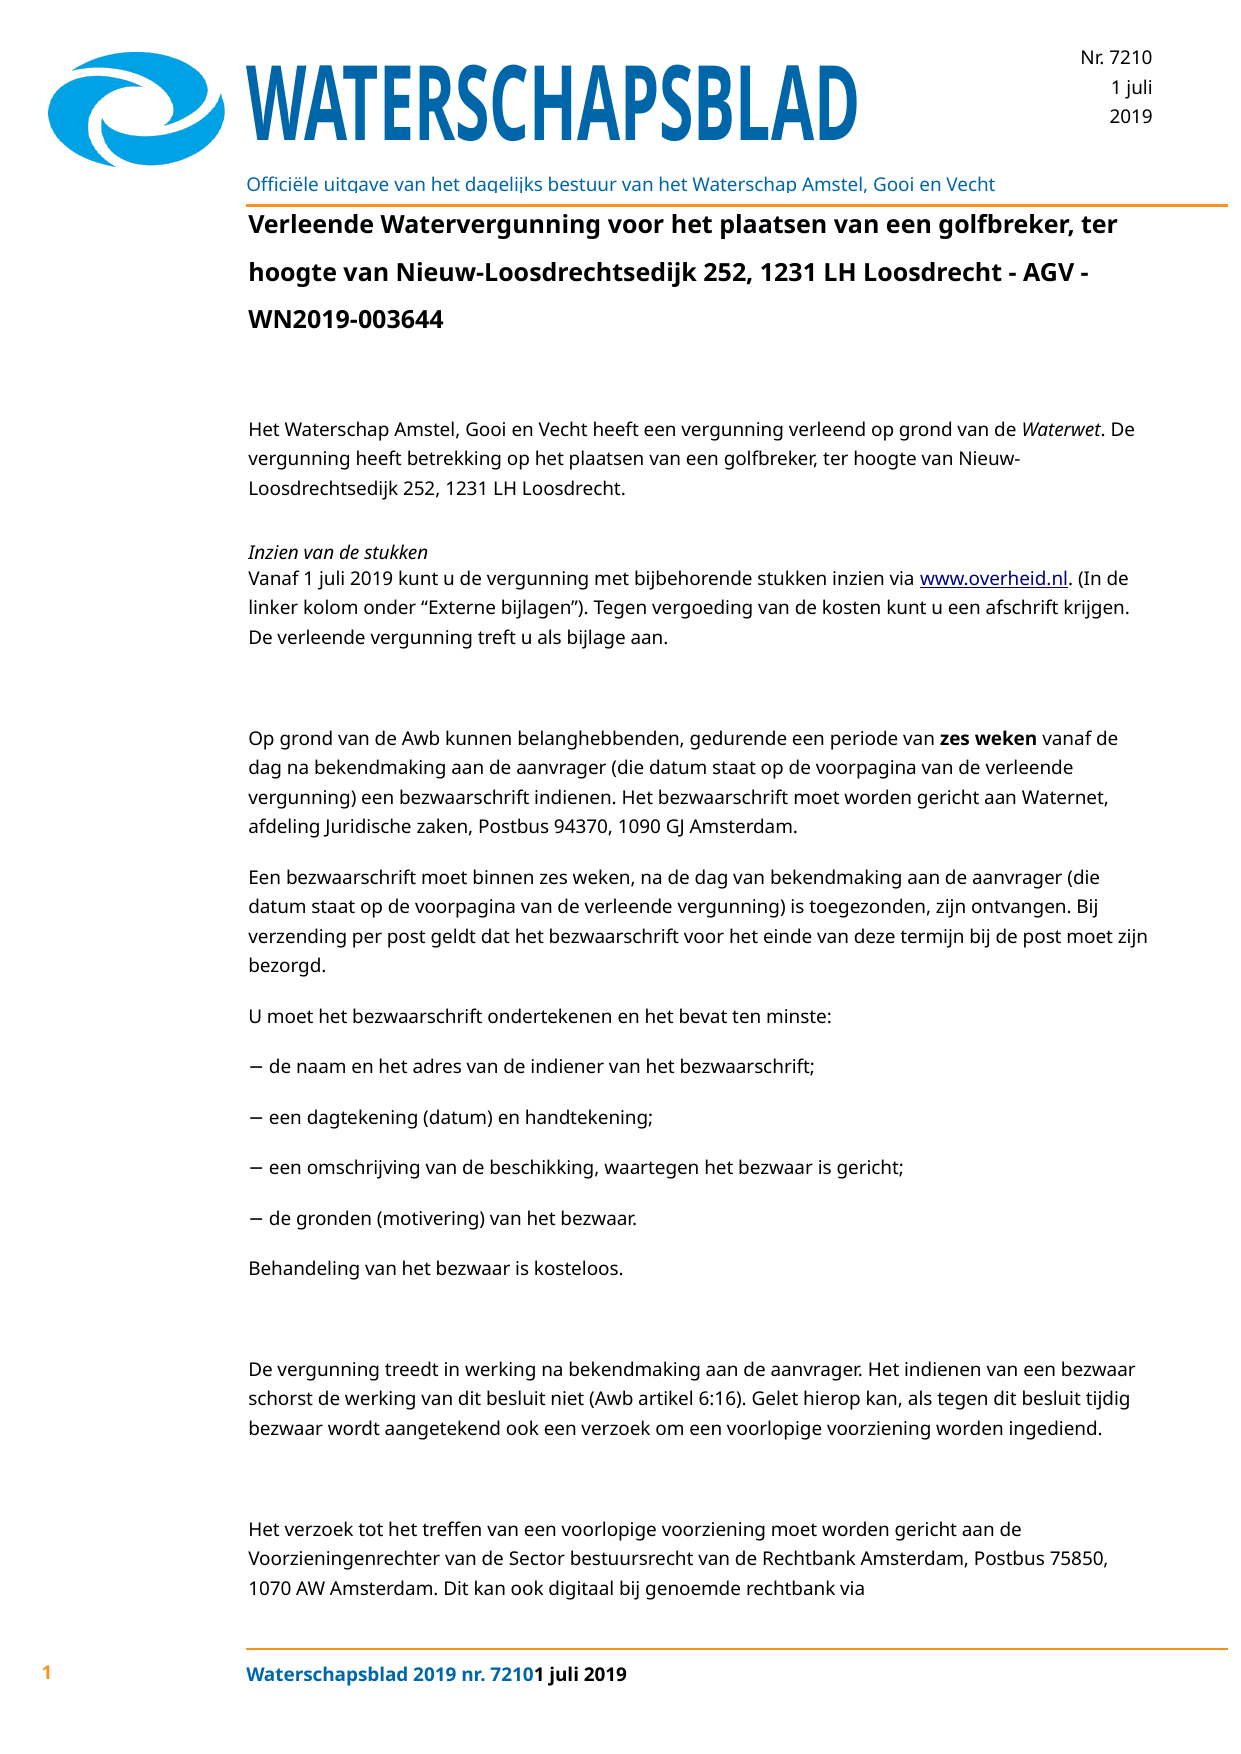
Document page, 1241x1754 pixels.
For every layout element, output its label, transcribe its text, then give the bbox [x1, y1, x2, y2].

text − de gronden (motivering) van het bezwaar. [248, 1205, 1152, 1231]
text − een omschrijving van de beschikking, waartegen het bezwaar is gericht; [248, 1154, 1152, 1180]
picture [41, 47, 231, 172]
text Inzien van de stukken [248, 539, 1152, 565]
text Het Waterschap Amstel, Gooi en Vecht heeft een vergunning verleend op grond van de Waterwet. De vergunning heeft betrekking op het plaatsen van een golfbreker, ter hoogte van Nieuw-Loosdrechtsedijk 252, 1231 LH Loosdrecht. [248, 416, 1152, 501]
text Verleende Watervergunning voor het plaatsen van een golfbreker, ter hoogte van Nieuw-Loosdrechtsedijk 252, 1231 LH Loosdrecht - AGV - WN2019-003644 [248, 207, 1152, 336]
text − de naam en het adres van de indiener van het bezwaarschrift; [248, 1053, 1152, 1079]
text U moet het bezwaarschrift ondertekenen en het bevat ten minste: [248, 1003, 1152, 1029]
text Een bezwaarschrift moet binnen zes weken, na de dag van bekendmaking aan de aanvrager (die datum staat op de voorpagina van de verleende vergunning) is toegezonden, zijn ontvangen. Bij verzending per post geldt dat het bezwaarschrift voor het einde van deze termijn bij de post moet zijn bezorgd. [248, 864, 1152, 978]
text − een dagtekening (datum) en handtekening; [248, 1104, 1152, 1130]
text Vanaf 1 juli 2019 kunt u de vergunning met bijbehorende stukken inzien via www.overheid.nl. (In de linker kolom onder “Externe bijlagen”). Tegen vergoeding van de kosten kunt u een afschrift krijgen. De verleende vergunning treft u als bijlage aan. [248, 565, 1152, 650]
text Het verzoek tot het treffen van een voorlopige voorziening moet worden gericht aan de Voorzieningenrechter van de Sector bestuursrecht van de Rechtbank Amsterdam, Postbus 75850, 1070 AW Amsterdam. Dit kan ook digitaal bij genoemde rechtbank via [248, 1516, 1152, 1601]
text Op grond van de Awb kunnen belanghebbenden, gedurende een periode van zes weken vanaf de dag na bekendmaking aan de aanvrager (die datum staat op de voorpagina van de verleende vergunning) een bezwaarschrift indienen. Het bezwaarschrift moet worden gericht aan Waternet, afdeling Juridische zaken, Postbus 94370, 1090 GJ Amsterdam. [248, 725, 1152, 839]
text De vergunning treedt in werking na bekendmaking aan de aanvrager. Het indienen van een bezwaar schorst de werking van dit besluit niet (Awb artikel 6:16). Gelet hierop kan, als tegen dit besluit tijdig bezwaar wordt aangetekend ook een verzoek om een voorlopige voorziening worden ingediend. [248, 1356, 1152, 1441]
text Behandeling van het bezwaar is kosteloos. [248, 1255, 1152, 1281]
